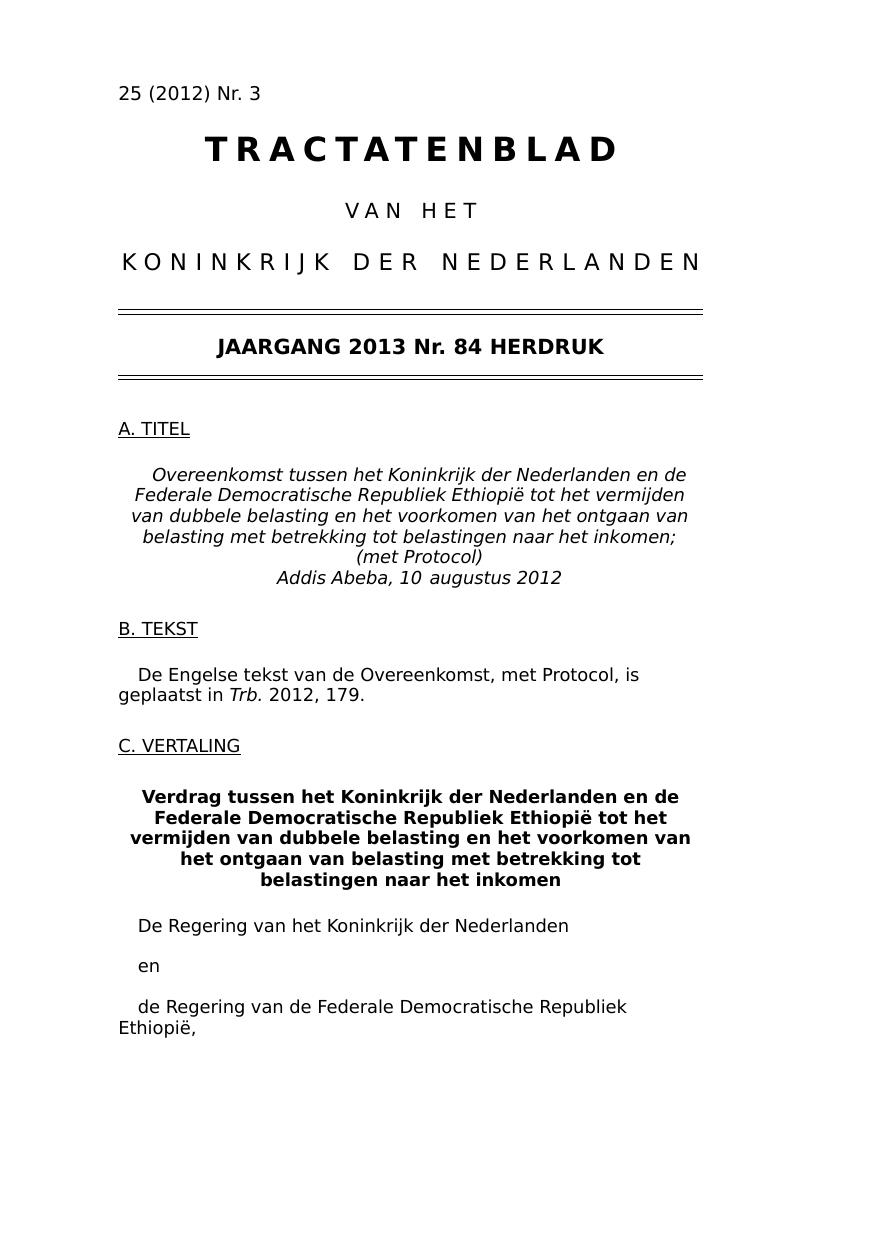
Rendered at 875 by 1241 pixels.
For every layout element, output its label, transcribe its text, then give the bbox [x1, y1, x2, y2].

subtitle Verdrag tussen het Koninkrijk der Nederlanden en de Federale Democratische Republiek Ethiopië tot het vermijden van dubbele belasting en het voorkomen van het ontgaan van belasting met betrekking tot belastingen naar het inkomen [118, 787, 703, 890]
text Overeenkomst tussen het Koninkrijk der Nederlanden en de Federale Democratische Republiek Ethiopië tot het vermijden van dubbele belasting en het voorkomen van het ontgaan van belasting met betrekking tot belastingen naar het inkomen; [118, 464, 703, 547]
text KONINKRIJK DER NEDERLANDEN [118, 249, 703, 276]
text De Regering van het Koninkrijk der Nederlanden [118, 915, 703, 936]
subtitle C. VERTALING [118, 736, 703, 757]
subtitle A. TITEL [118, 419, 703, 439]
text 25 (2012) Nr. 3 [118, 83, 703, 105]
text (met Protocol) [118, 547, 703, 568]
subtitle B. TEKST [118, 619, 703, 639]
text TRACTATENBLAD [118, 130, 703, 169]
text en [118, 956, 703, 977]
text Addis Abeba, 10 augustus 2012 [118, 568, 703, 589]
text VAN HET [118, 199, 703, 223]
text De Engelse tekst van de Overeenkomst, met Protocol, is geplaatst in Trb. 2012, 179. [118, 664, 703, 706]
text de Regering van de Federale Democratische Republiek Ethiopië, [118, 997, 703, 1038]
text JAARGANG 2013 Nr. 84 HERDRUK [118, 335, 703, 359]
